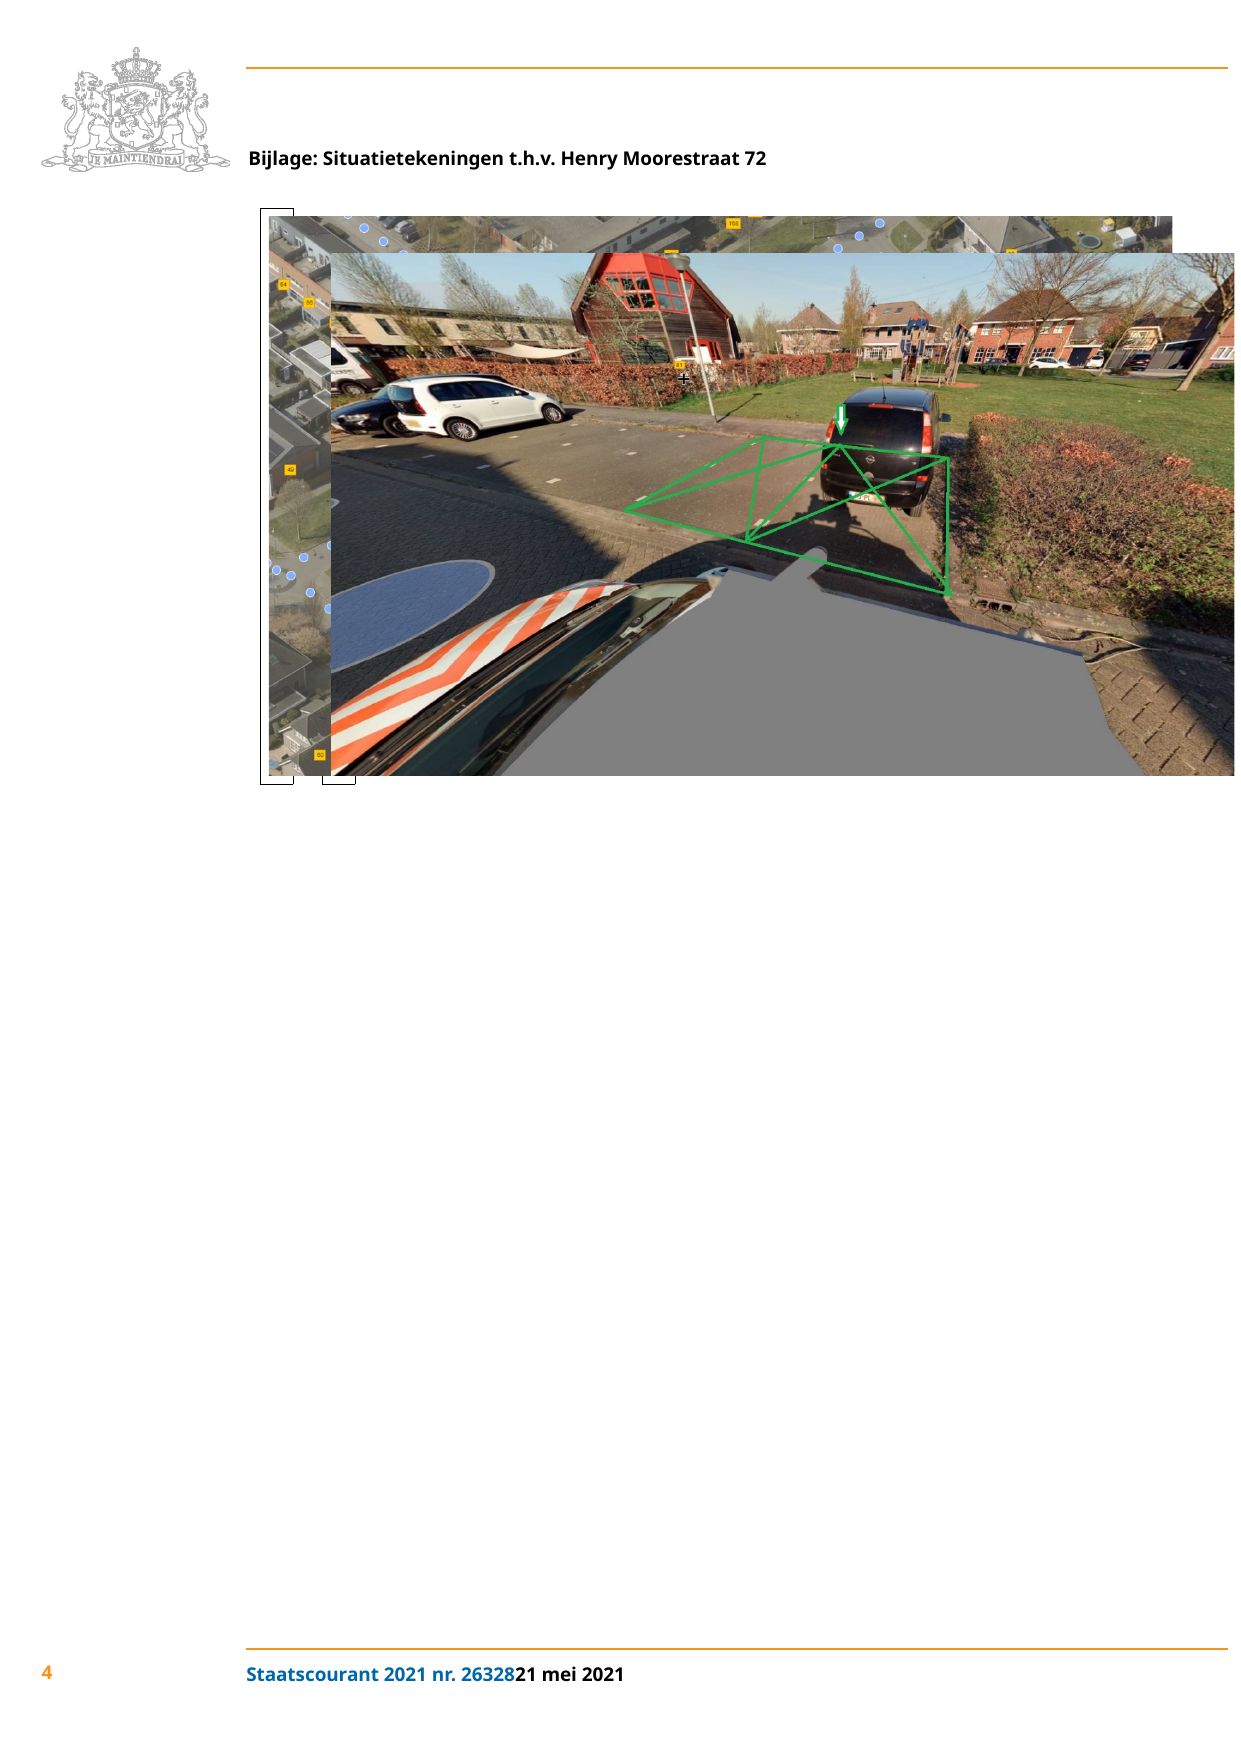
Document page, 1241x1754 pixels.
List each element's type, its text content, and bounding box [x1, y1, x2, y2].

text Bijlage: Situatietekeningen t.h.v. Henry Moorestraat 72 [248, 145, 1152, 171]
picture [268, 216, 1235, 776]
picture [41, 47, 231, 172]
